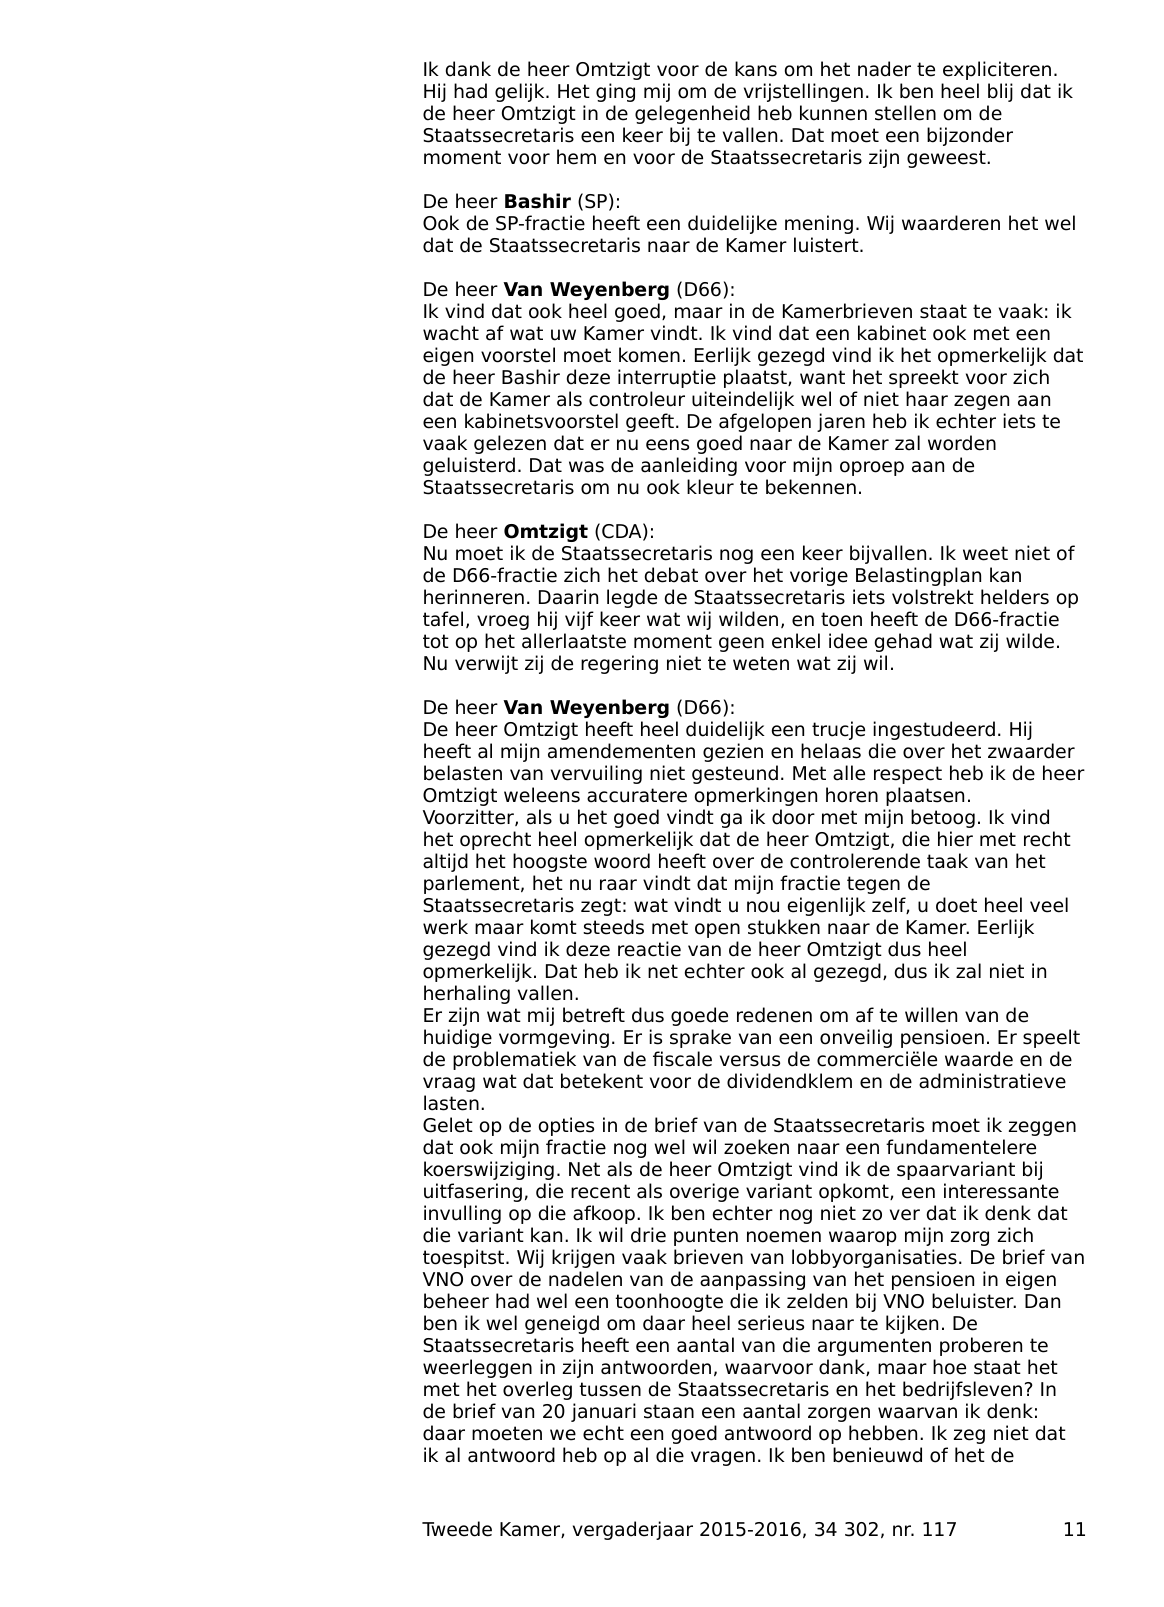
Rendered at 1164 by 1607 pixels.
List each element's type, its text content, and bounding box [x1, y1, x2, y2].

text Er zijn wat mij betreft dus goede redenen om af te willen van de huidige vormgeving. Er is sprake van een onveilig pensioen. Er speelt de problematiek van de fiscale versus de commerciële waarde en de vraag wat dat betekent voor de dividendklem en de administratieve lasten. [422, 1005, 1087, 1115]
text De heer Omtzigt heeft heel duidelijk een trucje ingestudeerd. Hij heeft al mijn amendementen gezien en helaas die over het zwaarder belasten van vervuiling niet gesteund. Met alle respect heb ik de heer Omtzigt weleens accuratere opmerkingen horen plaatsen. [422, 719, 1087, 807]
text De heer Van Weyenberg (D66): [422, 279, 1087, 301]
text De heer Bashir (SP): [422, 191, 1087, 213]
text Gelet op de opties in de brief van de Staatssecretaris moet ik zeggen dat ook mijn fractie nog wel wil zoeken naar een fundamentelere koerswijziging. Net als de heer Omtzigt vind ik de spaarvariant bij uitfasering, die recent als overige variant opkomt, een interessante invulling op die afkoop. Ik ben echter nog niet zo ver dat ik denk dat die variant kan. Ik wil drie punten noemen waarop mijn zorg zich toespitst. Wij krijgen vaak brieven van lobbyorganisaties. De brief van VNO over de nadelen van de aanpassing van het pensioen in eigen beheer had wel een toonhoogte die ik zelden bij VNO beluister. Dan ben ik wel geneigd om daar heel serieus naar te kijken. De Staatssecretaris heeft een aantal van die argumenten proberen te weerleggen in zijn antwoorden, waarvoor dank, maar hoe staat het met het overleg tussen de Staatssecretaris en het bedrijfsleven? In de brief van 20 januari staan een aantal zorgen waarvan ik denk: daar moeten we echt een goed antwoord op hebben. Ik zeg niet dat ik al antwoord heb op al die vragen. Ik ben benieuwd of het de [422, 1115, 1087, 1467]
text Ik dank de heer Omtzigt voor de kans om het nader te expliciteren. Hij had gelijk. Het ging mij om de vrijstellingen. Ik ben heel blij dat ik de heer Omtzigt in de gelegenheid heb kunnen stellen om de Staatssecretaris een keer bij te vallen. Dat moet een bijzonder moment voor hem en voor de Staatssecretaris zijn geweest. [422, 59, 1087, 169]
text Nu moet ik de Staatssecretaris nog een keer bijvallen. Ik weet niet of de D66-fractie zich het debat over het vorige Belastingplan kan herinneren. Daarin legde de Staatssecretaris iets volstrekt helders op tafel, vroeg hij vijf keer wat wij wilden, en toen heeft de D66-fractie tot op het allerlaatste moment geen enkel idee gehad wat zij wilde. Nu verwijt zij de regering niet te weten wat zij wil. [422, 543, 1087, 675]
text Voorzitter, als u het goed vindt ga ik door met mijn betoog. Ik vind het oprecht heel opmerkelijk dat de heer Omtzigt, die hier met recht altijd het hoogste woord heeft over de controlerende taak van het parlement, het nu raar vindt dat mijn fractie tegen de Staatssecretaris zegt: wat vindt u nou eigenlijk zelf, u doet heel veel werk maar komt steeds met open stukken naar de Kamer. Eerlijk gezegd vind ik deze reactie van de heer Omtzigt dus heel opmerkelijk. Dat heb ik net echter ook al gezegd, dus ik zal niet in herhaling vallen. [422, 807, 1087, 1005]
text De heer Omtzigt (CDA): [422, 521, 1087, 543]
text De heer Van Weyenberg (D66): [422, 697, 1087, 719]
text Ik vind dat ook heel goed, maar in de Kamerbrieven staat te vaak: ik wacht af wat uw Kamer vindt. Ik vind dat een kabinet ook met een eigen voorstel moet komen. Eerlijk gezegd vind ik het opmerkelijk dat de heer Bashir deze interruptie plaatst, want het spreekt voor zich dat de Kamer als controleur uiteindelijk wel of niet haar zegen aan een kabinetsvoorstel geeft. De afgelopen jaren heb ik echter iets te vaak gelezen dat er nu eens goed naar de Kamer zal worden geluisterd. Dat was de aanleiding voor mijn oproep aan de Staatssecretaris om nu ook kleur te bekennen. [422, 301, 1087, 499]
text Ook de SP-fractie heeft een duidelijke mening. Wij waarderen het wel dat de Staatssecretaris naar de Kamer luistert. [422, 213, 1087, 257]
